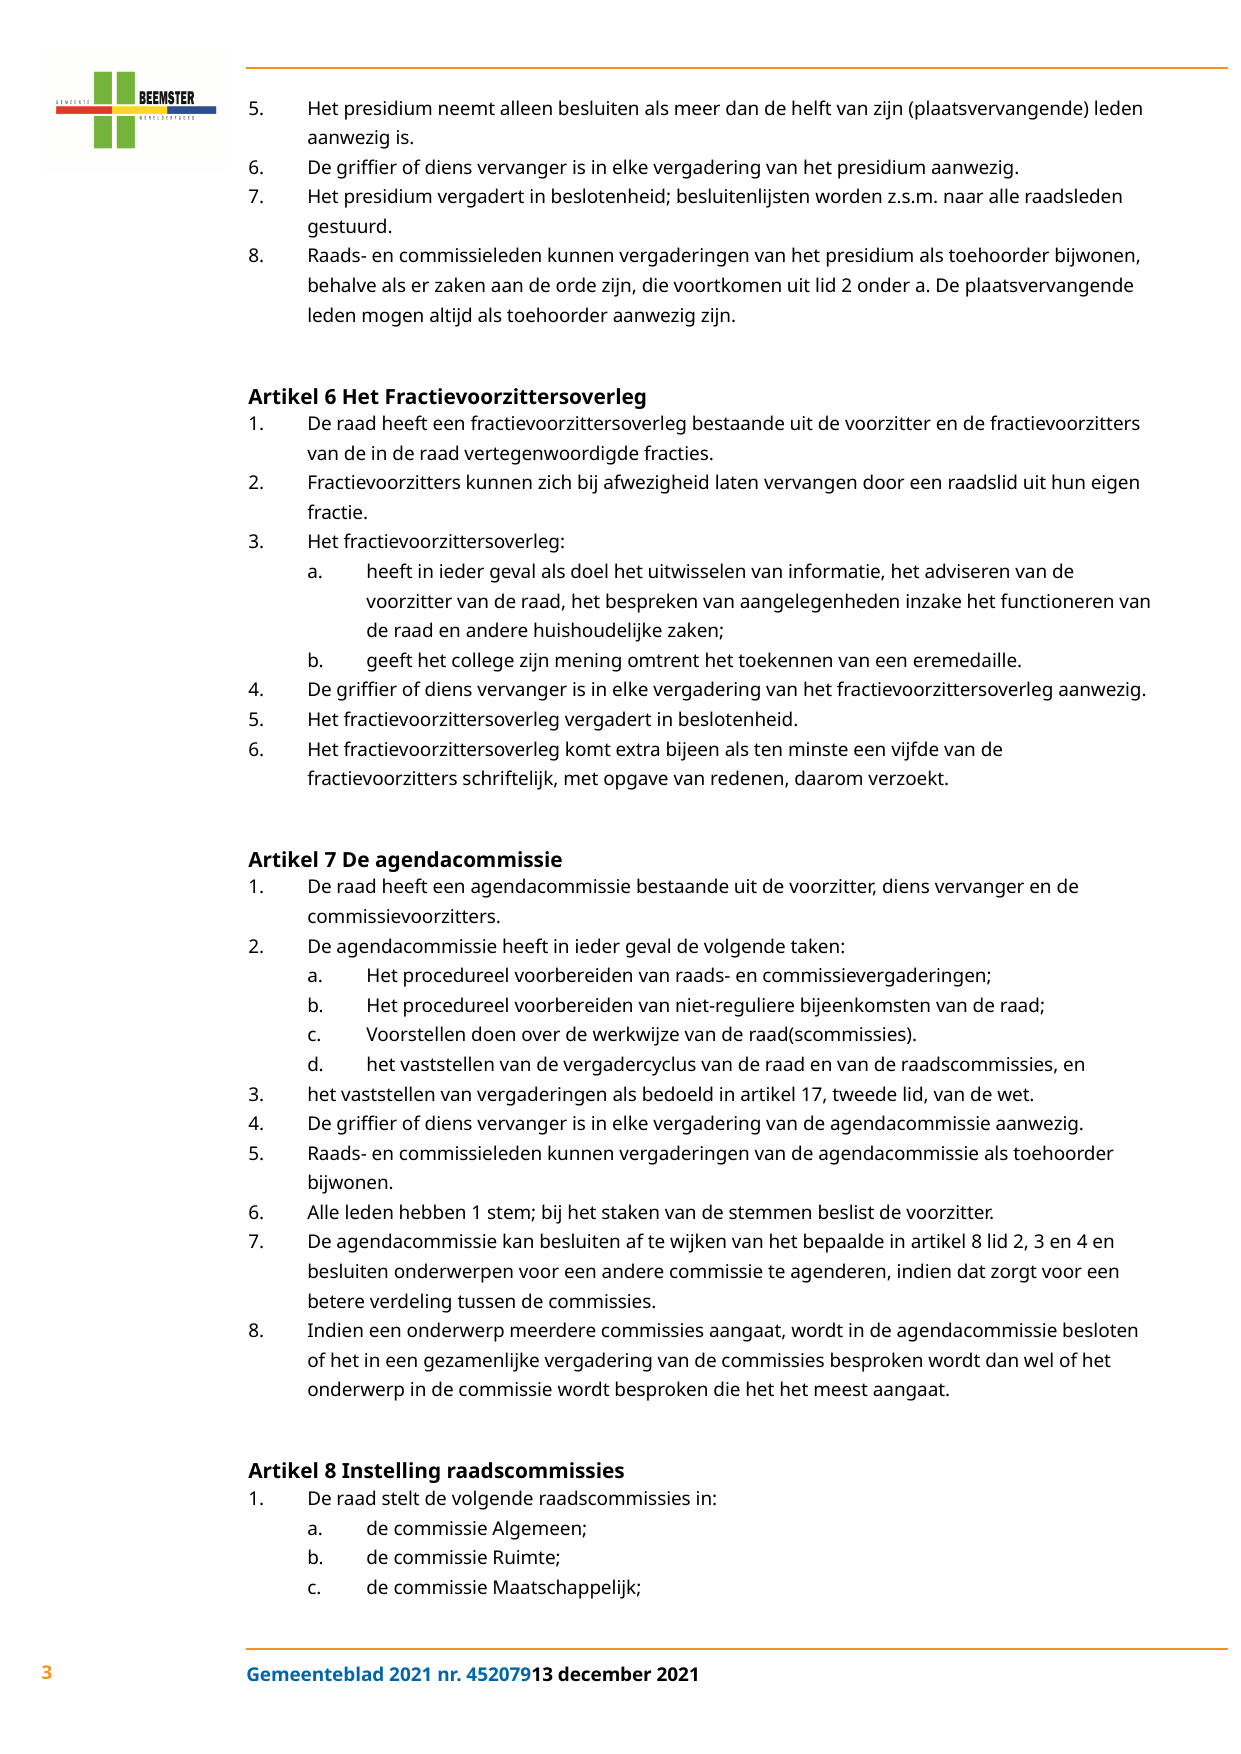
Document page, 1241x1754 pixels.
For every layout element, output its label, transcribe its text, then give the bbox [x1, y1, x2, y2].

list Het fractievoorzittersoverleg: [248, 529, 1152, 554]
list de commissie Maatschappelijk; [307, 1574, 1152, 1599]
list Het presidium vergadert in beslotenheid; besluitenlijsten worden z.s.m. naar alle raadsleden gestuurd. [248, 183, 1152, 239]
list het vaststellen van vergaderingen als bedoeld in artikel 17, tweede lid, van de wet. [248, 1081, 1152, 1107]
picture [41, 47, 231, 172]
text Artikel 8 Instelling raadscommissies [248, 1457, 1152, 1485]
list De griffier of diens vervanger is in elke vergadering van het fractievoorzittersoverleg aanwezig. [248, 677, 1152, 702]
list De agendacommissie heeft in ieder geval de volgende taken: [248, 933, 1152, 959]
list Het fractievoorzittersoverleg komt extra bijeen als ten minste een vijfde van de fractievoorzitters schriftelijk, met opgave van redenen, daarom verzoekt. [248, 736, 1152, 791]
list Raads- en commissieleden kunnen vergaderingen van het presidium als toehoorder bijwonen, behalve als er zaken aan de orde zijn, die voortkomen uit lid 2 onder a. De plaatsvervangende leden mogen altijd als toehoorder aanwezig zijn. [248, 243, 1152, 328]
list De raad heeft een fractievoorzittersoverleg bestaande uit de voorzitter en de fractievoorzitters van de in de raad vertegenwoordigde fracties. [248, 410, 1152, 466]
list Raads- en commissieleden kunnen vergaderingen van de agendacommissie als toehoorder bijwonen. [248, 1140, 1152, 1195]
list Het presidium neemt alleen besluiten als meer dan de helft van zijn (plaatsvervangende) leden aanwezig is. [248, 95, 1152, 150]
list Indien een onderwerp meerdere commissies aangaat, wordt in de agendacommissie besloten of het in een gezamenlijke vergadering van de commissies besproken wordt dan wel of het onderwerp in de commissie wordt besproken die het het meest aangaat. [248, 1317, 1152, 1402]
list heeft in ieder geval als doel het uitwisselen van informatie, het adviseren van de voorzitter van de raad, het bespreken van aangelegenheden inzake het functioneren van de raad en andere huishoudelijke zaken; [307, 558, 1152, 643]
text Artikel 7 De agendacommissie [248, 845, 1152, 874]
list Het fractievoorzittersoverleg vergadert in beslotenheid. [248, 706, 1152, 732]
list Het procedureel voorbereiden van raads- en commissievergaderingen; [307, 962, 1152, 988]
list De griffier of diens vervanger is in elke vergadering van het presidium aanwezig. [248, 154, 1152, 180]
list De raad heeft een agendacommissie bestaande uit de voorzitter, diens vervanger en de commissievoorzitters. [248, 874, 1152, 929]
list Alle leden hebben 1 stem; bij het staken van de stemmen beslist de voorzitter. [248, 1199, 1152, 1225]
list de commissie Ruimte; [307, 1544, 1152, 1570]
list De griffier of diens vervanger is in elke vergadering van de agendacommissie aanwezig. [248, 1110, 1152, 1136]
list geeft het college zijn mening omtrent het toekennen van een eremedaille. [307, 647, 1152, 673]
text Artikel 6 Het Fractievoorzittersoverleg [248, 382, 1152, 410]
list de commissie Algemeen; [307, 1515, 1152, 1540]
list het vaststellen van de vergadercyclus van de raad en van de raadscommissies, en [307, 1051, 1152, 1077]
list Voorstellen doen over de werkwijze van de raad(scommissies). [307, 1022, 1152, 1047]
list Fractievoorzitters kunnen zich bij afwezigheid laten vervangen door een raadslid uit hun eigen fractie. [248, 469, 1152, 525]
list De agendacommissie kan besluiten af te wijken van het bepaalde in artikel 8 lid 2, 3 en 4 en besluiten onderwerpen voor een andere commissie te agenderen, indien dat zorgt voor een betere verdeling tussen de commissies. [248, 1229, 1152, 1314]
list De raad stelt de volgende raadscommissies in: [248, 1485, 1152, 1511]
list Het procedureel voorbereiden van niet-reguliere bijeenkomsten van de raad; [307, 992, 1152, 1018]
